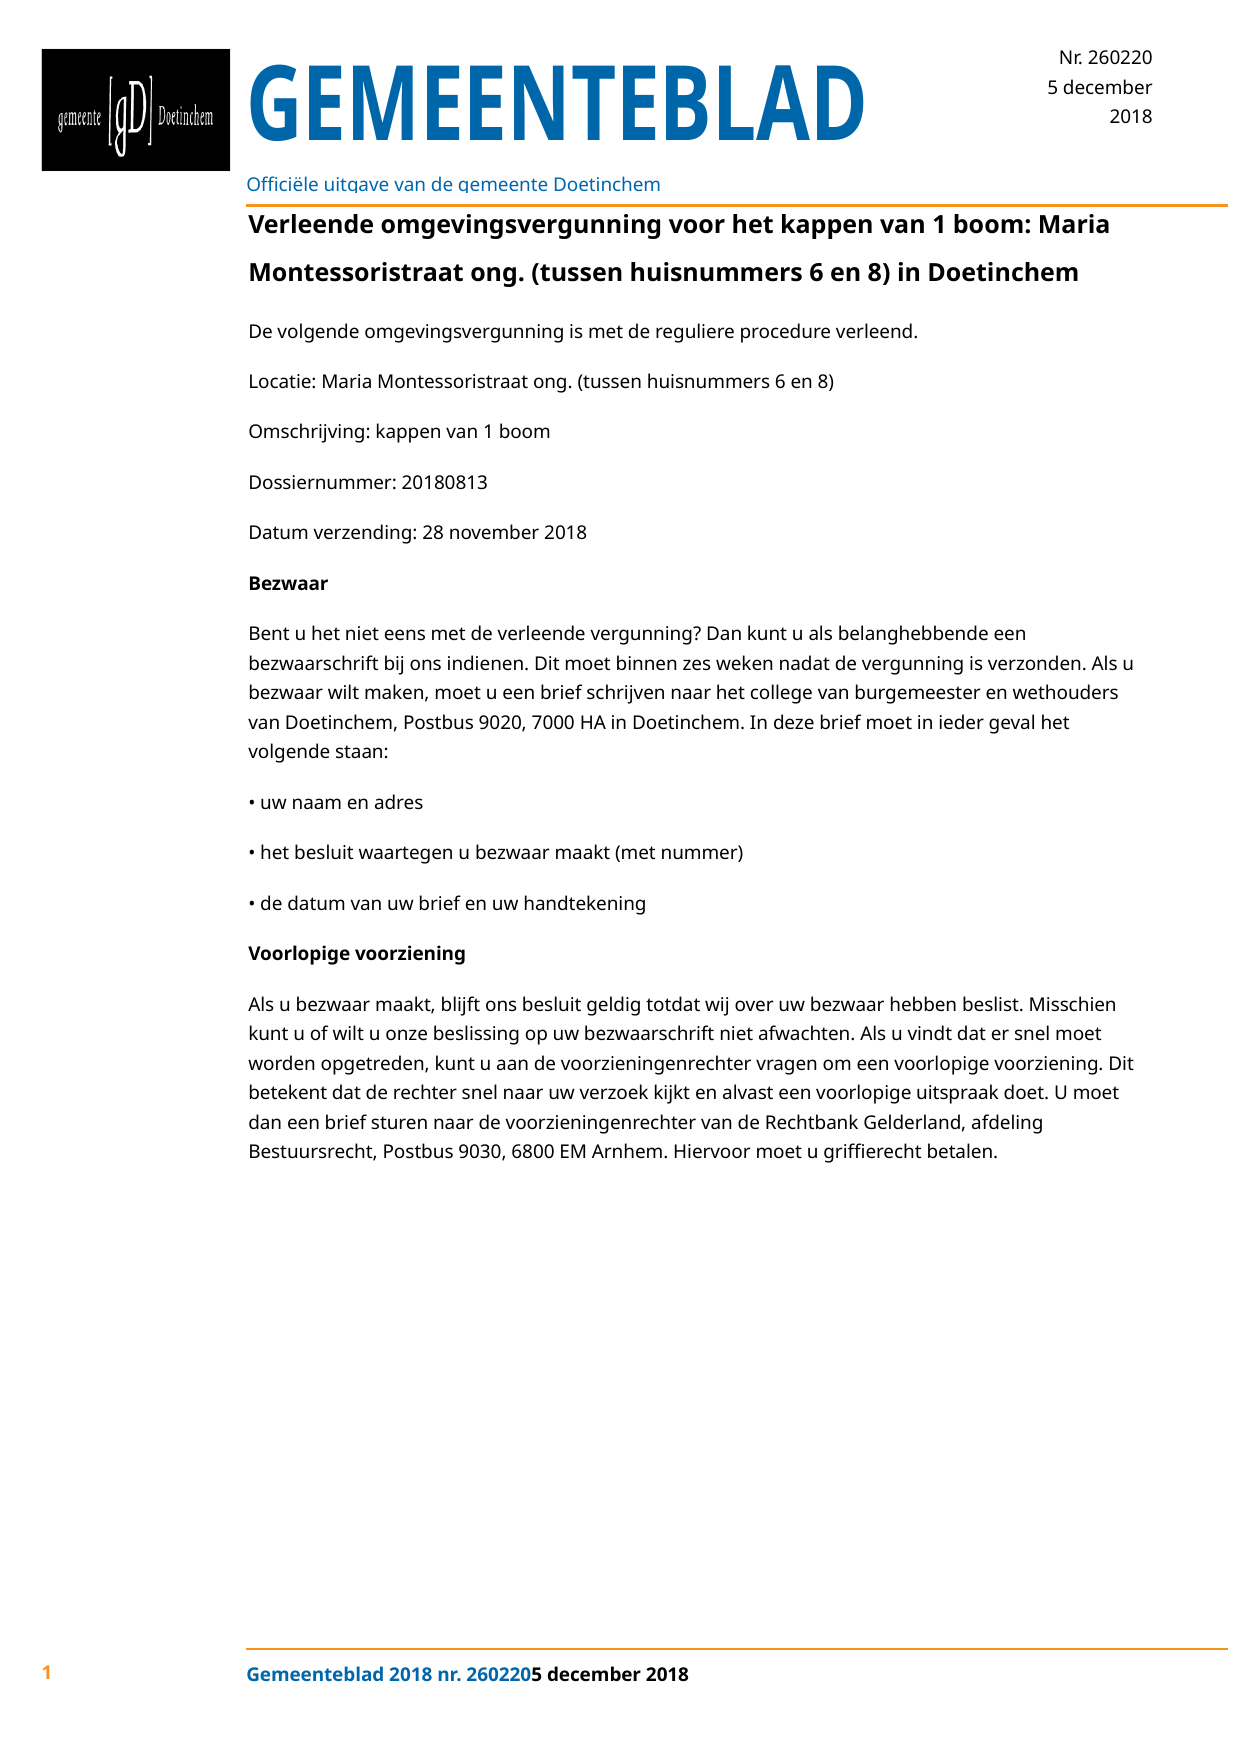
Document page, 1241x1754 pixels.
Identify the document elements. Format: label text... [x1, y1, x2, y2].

text Dossiernummer: 20180813 [248, 469, 1152, 495]
text Datum verzending: 28 november 2018 [248, 519, 1152, 545]
text Locatie: Maria Montessoristraat ong. (tussen huisnummers 6 en 8) [248, 368, 1152, 394]
picture [41, 47, 231, 172]
text Als u bezwaar maakt, blijft ons besluit geldig totdat wij over uw bezwaar hebben beslist. Misschien kunt u of wilt u onze beslissing op uw bezwaarschrift niet afwachten. Als u vindt dat er snel moet worden opgetreden, kunt u aan de voorzieningenrechter vragen om een voorlopige voorziening. Dit betekent dat de rechter snel naar uw verzoek kijkt en alvast een voorlopige uitspraak doet. U moet dan een brief sturen naar de voorzieningenrechter van de Rechtbank Gelderland, afdeling Bestuursrecht, Postbus 9030, 6800 EM Arnhem. Hiervoor moet u griffierecht betalen. [248, 991, 1152, 1164]
text • uw naam en adres [248, 789, 1152, 815]
text • de datum van uw brief en uw handtekening [248, 890, 1152, 916]
text • het besluit waartegen u bezwaar maakt (met nummer) [248, 839, 1152, 865]
text Omschrijving: kappen van 1 boom [248, 419, 1152, 444]
text Bent u het niet eens met de verleende vergunning? Dan kunt u als belanghebbende een bezwaarschrift bij ons indienen. Dit moet binnen zes weken nadat de vergunning is verzonden. Als u bezwaar wilt maken, moet u een brief schrijven naar het college van burgemeester en wethouders van Doetinchem, Postbus 9020, 7000 HA in Doetinchem. In deze brief moet in ieder geval het volgende staan: [248, 620, 1152, 764]
text Voorlopige voorziening [248, 940, 1152, 966]
text Bezwaar [248, 570, 1152, 596]
text De volgende omgevingsvergunning is met de reguliere procedure verleend. [248, 318, 1152, 344]
text Verleende omgevingsvergunning voor het kappen van 1 boom: Maria Montessoristraat ong. (tussen huisnummers 6 en 8) in Doetinchem [248, 207, 1152, 288]
